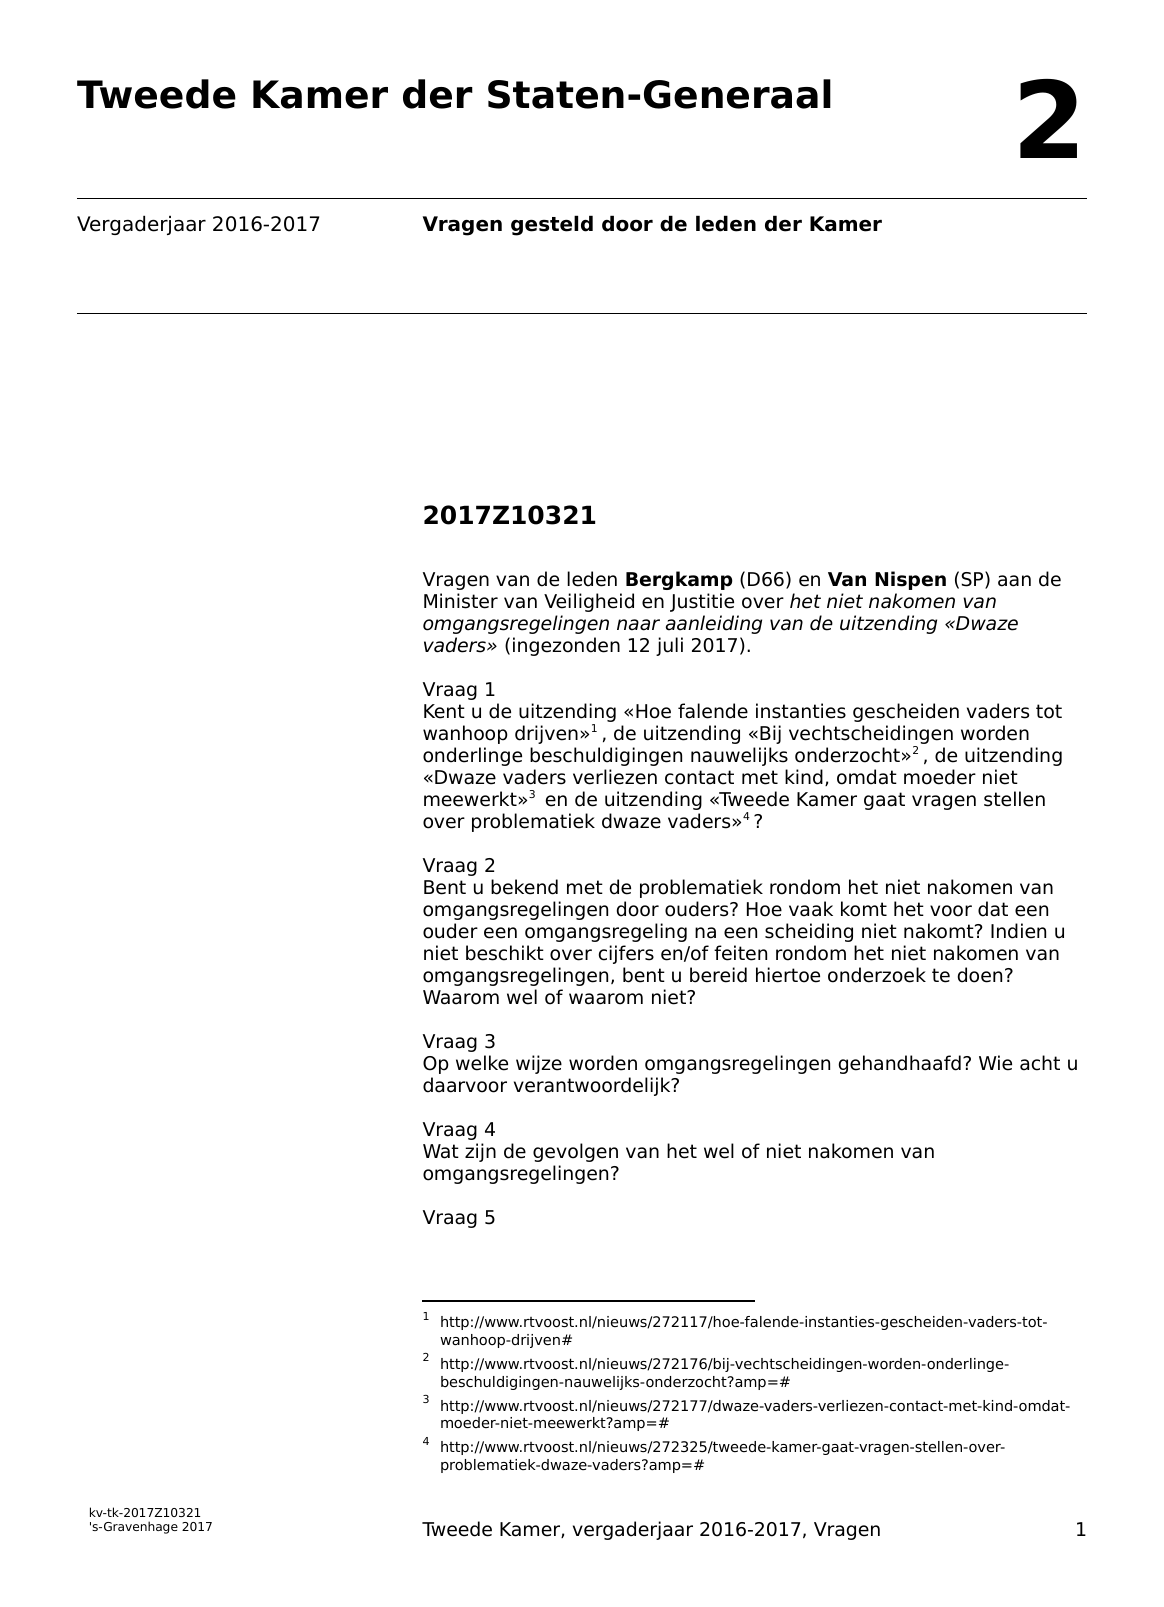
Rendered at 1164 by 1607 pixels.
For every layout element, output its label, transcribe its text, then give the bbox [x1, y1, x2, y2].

text http://www.rtvoost.nl/nieuws/272325/tweede-kamer-gaat-vragen-stellen-over-problematiek-dwaze-vaders?amp=# [422, 1435, 1087, 1474]
table_header Tweede Kamer der Staten-Generaal [77, 59, 886, 198]
text kv-tk-2017Z10321 [88, 1506, 323, 1520]
text Vraag 5 [422, 1207, 1087, 1229]
text Vraag 4 [422, 1119, 1087, 1141]
table_cell Vragen gesteld door de leden der Kamer [422, 199, 1087, 313]
text Bent u bekend met de problematiek rondom het niet nakomen van omgangsregelingen door ouders? Hoe vaak komt het voor dat een ouder een omgangsregeling na een scheiding niet nakomt? Indien u niet beschikt over cijfers en/of feiten rondom het niet nakomen van omgangsregelingen, bent u bereid hiertoe onderzoek te doen? Waarom wel of waarom niet? [422, 877, 1087, 1009]
table_cell Vergaderjaar 2016-2017 [77, 199, 422, 313]
text Vraag 3 [422, 1031, 1087, 1053]
text Vraag 2 [422, 855, 1087, 877]
text Kent u de uitzending «Hoe falende instanties gescheiden vaders tot wanhoop drijven», de uitzending «Bij vechtscheidingen worden onderlinge beschuldigingen nauwelijks onderzocht», de uitzending «Dwaze vaders verliezen contact met kind, omdat moeder niet meewerkt» en de uitzending «Tweede Kamer gaat vragen stellen over problematiek dwaze vaders»? [422, 701, 1087, 833]
text 's-Gravenhage 2017 [88, 1520, 323, 1534]
text Vragen van de leden Bergkamp (D66) en Van Nispen (SP) aan de Minister van Veiligheid en Justitie over het niet nakomen van omgangsregelingen naar aanleiding van de uitzending «Dwaze vaders» (ingezonden 12 juli 2017). [422, 569, 1087, 657]
table_header 2 [886, 59, 1087, 198]
text Op welke wijze worden omgangsregelingen gehandhaafd? Wie acht u daarvoor verantwoordelijk? [422, 1053, 1087, 1097]
text Wat zijn de gevolgen van het wel of niet nakomen van omgangsregelingen? [422, 1141, 1087, 1185]
text http://www.rtvoost.nl/nieuws/272176/bij-vechtscheidingen-worden-onderlinge-beschuldigingen-nauwelijks-onderzocht?amp=# [422, 1352, 1087, 1391]
text 2017Z10321 [422, 501, 1087, 531]
text http://www.rtvoost.nl/nieuws/272177/dwaze-vaders-verliezen-contact-met-kind-omdat-moeder-niet-meewerkt?amp=# [422, 1393, 1087, 1432]
text Vraag 1 [422, 679, 1087, 701]
text http://www.rtvoost.nl/nieuws/272117/hoe-falende-instanties-gescheiden-vaders-tot-wanhoop-drijven# [422, 1310, 1087, 1349]
